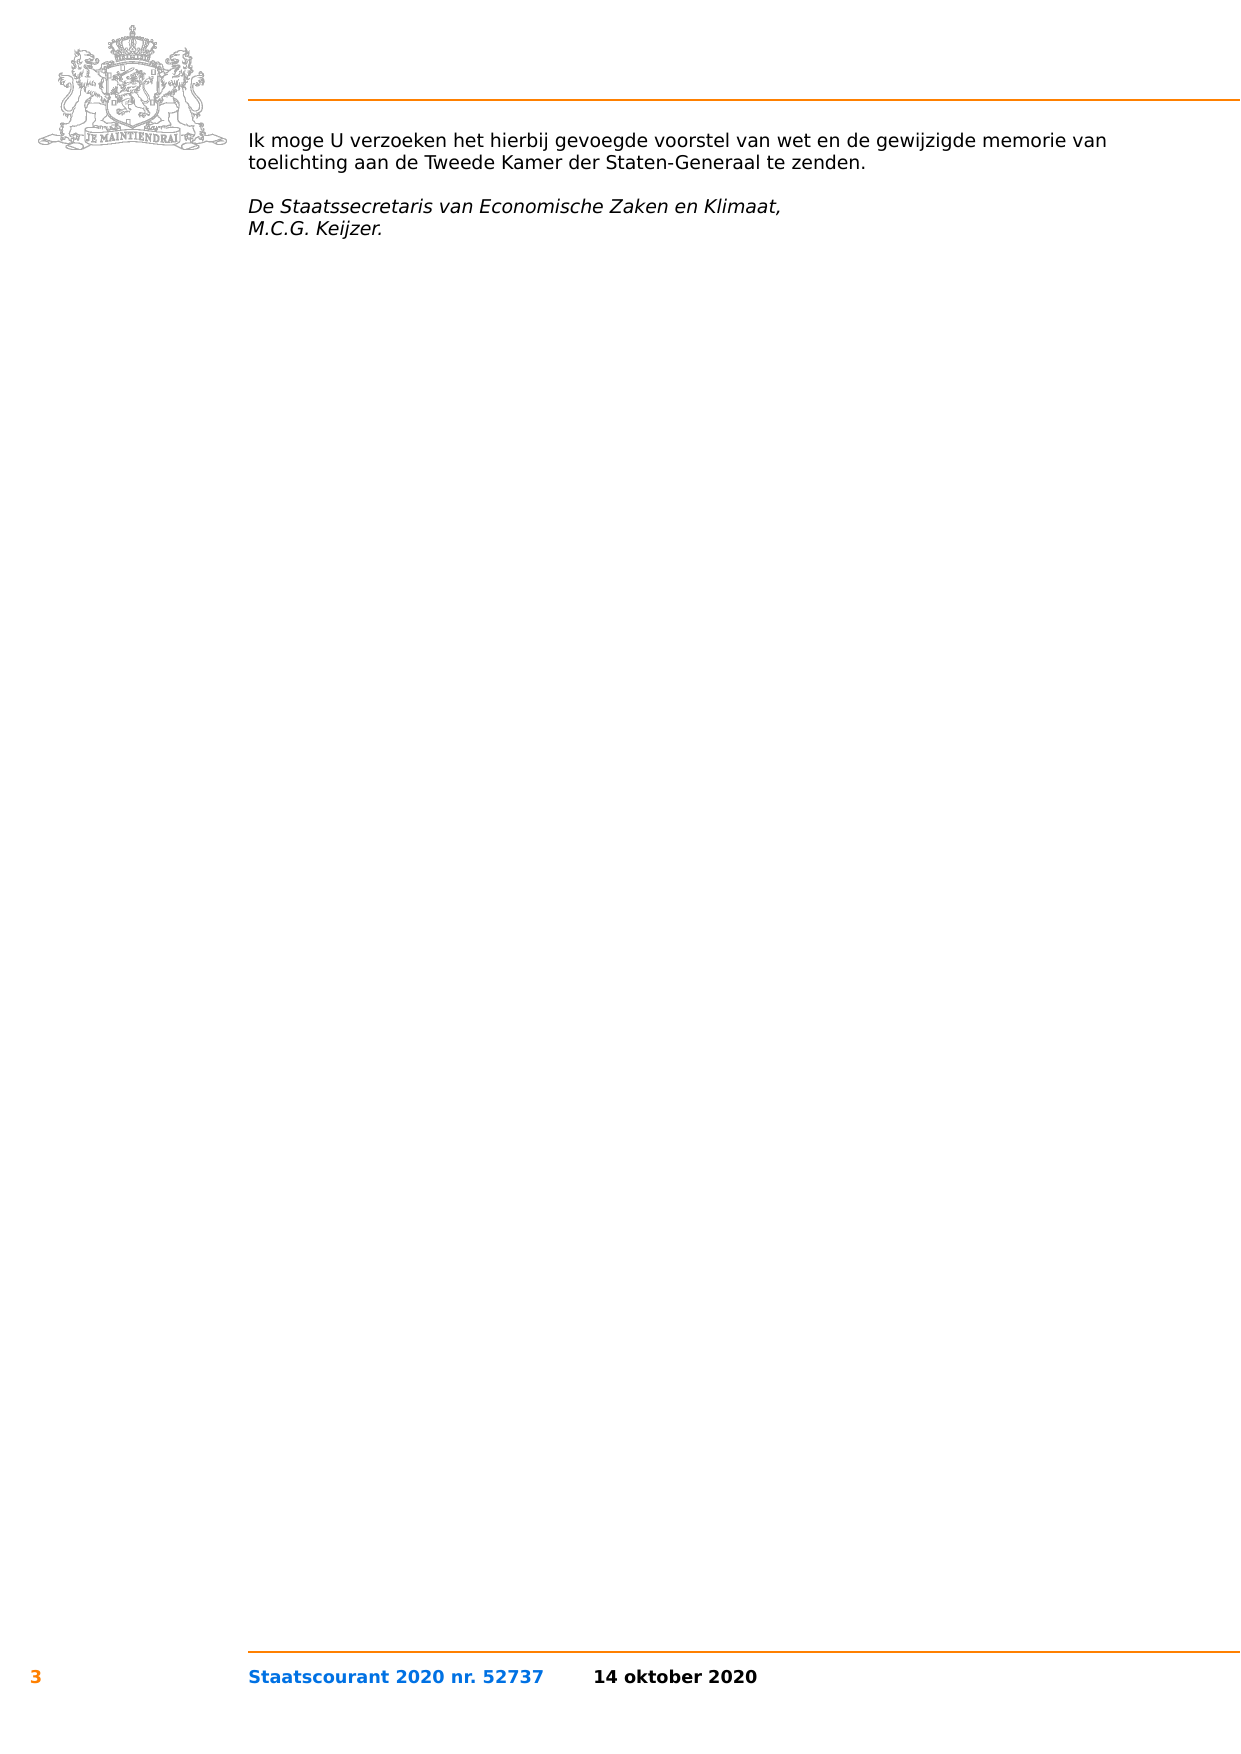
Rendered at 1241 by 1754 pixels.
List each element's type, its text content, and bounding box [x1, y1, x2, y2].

text Ik moge U verzoeken het hierbij gevoegde voorstel van wet en de gewijzigde memorie van toelichting aan de Tweede Kamer der Staten-Generaal te zenden. [248, 130, 1163, 174]
text De Staatssecretaris van Economische Zaken en Klimaat, M.C.G. Keijzer. [248, 196, 1163, 240]
picture [38, 25, 227, 150]
